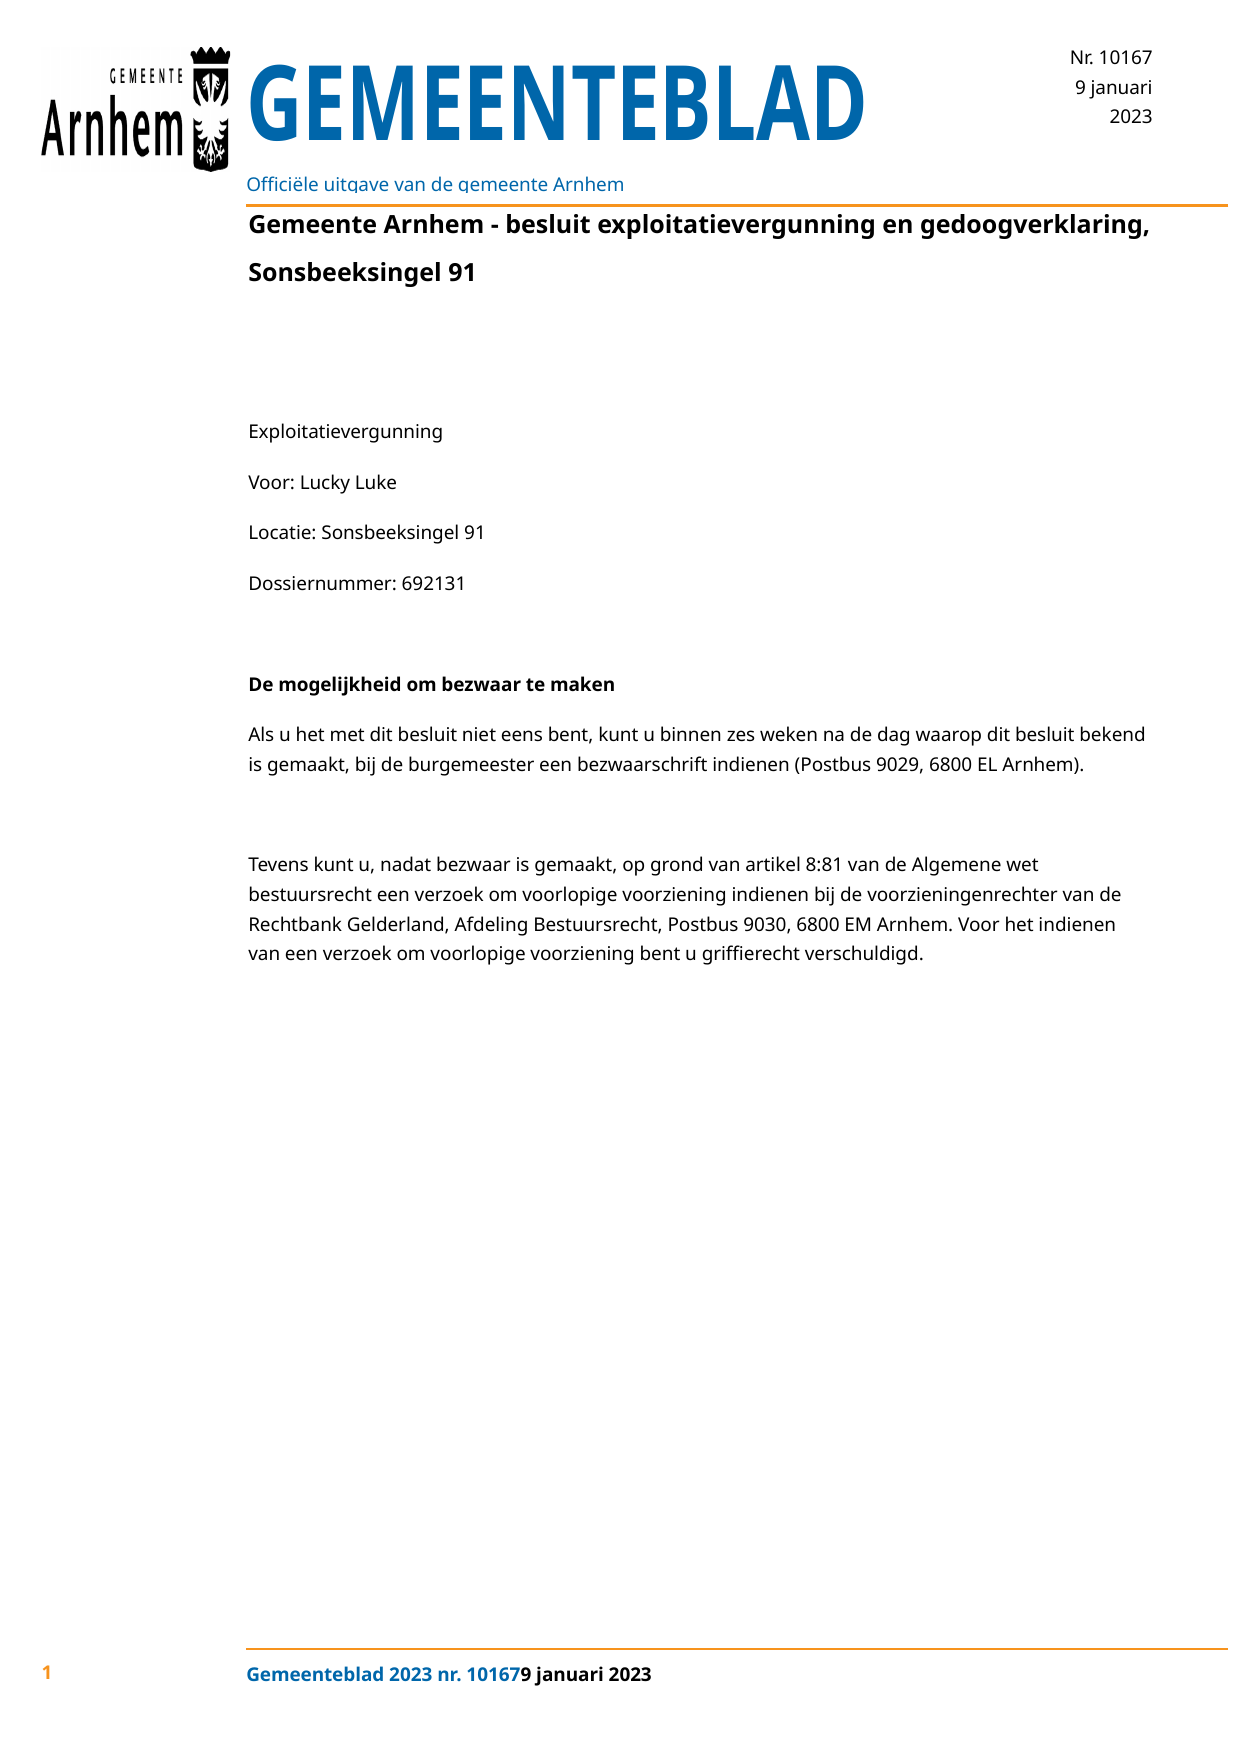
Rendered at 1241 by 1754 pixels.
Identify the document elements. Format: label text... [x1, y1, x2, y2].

text Dossiernummer: 692131 [248, 570, 1152, 596]
picture [41, 47, 231, 172]
text De mogelijkheid om bezwaar te maken [248, 671, 1152, 697]
text Exploitatievergunning [248, 419, 1152, 444]
text Tevens kunt u, nadat bezwaar is gemaakt, op grond van artikel 8:81 van de Algemene wet bestuursrecht een verzoek om voorlopige voorziening indienen bij de voorzieningenrechter van de Rechtbank Gelderland, Afdeling Bestuursrecht, Postbus 9030, 6800 EM Arnhem. Voor het indienen van een verzoek om voorlopige voorziening bent u griffierecht verschuldigd. [248, 852, 1152, 966]
text Gemeente Arnhem - besluit exploitatievergunning en gedoogverklaring, Sonsbeeksingel 91 [248, 207, 1152, 288]
text Voor: Lucky Luke [248, 469, 1152, 495]
text Als u het met dit besluit niet eens bent, kunt u binnen zes weken na de dag waarop dit besluit bekend is gemaakt, bij de burgemeester een bezwaarschrift indienen (Postbus 9029, 6800 EL Arnhem). [248, 721, 1152, 777]
text Locatie: Sonsbeeksingel 91 [248, 519, 1152, 545]
